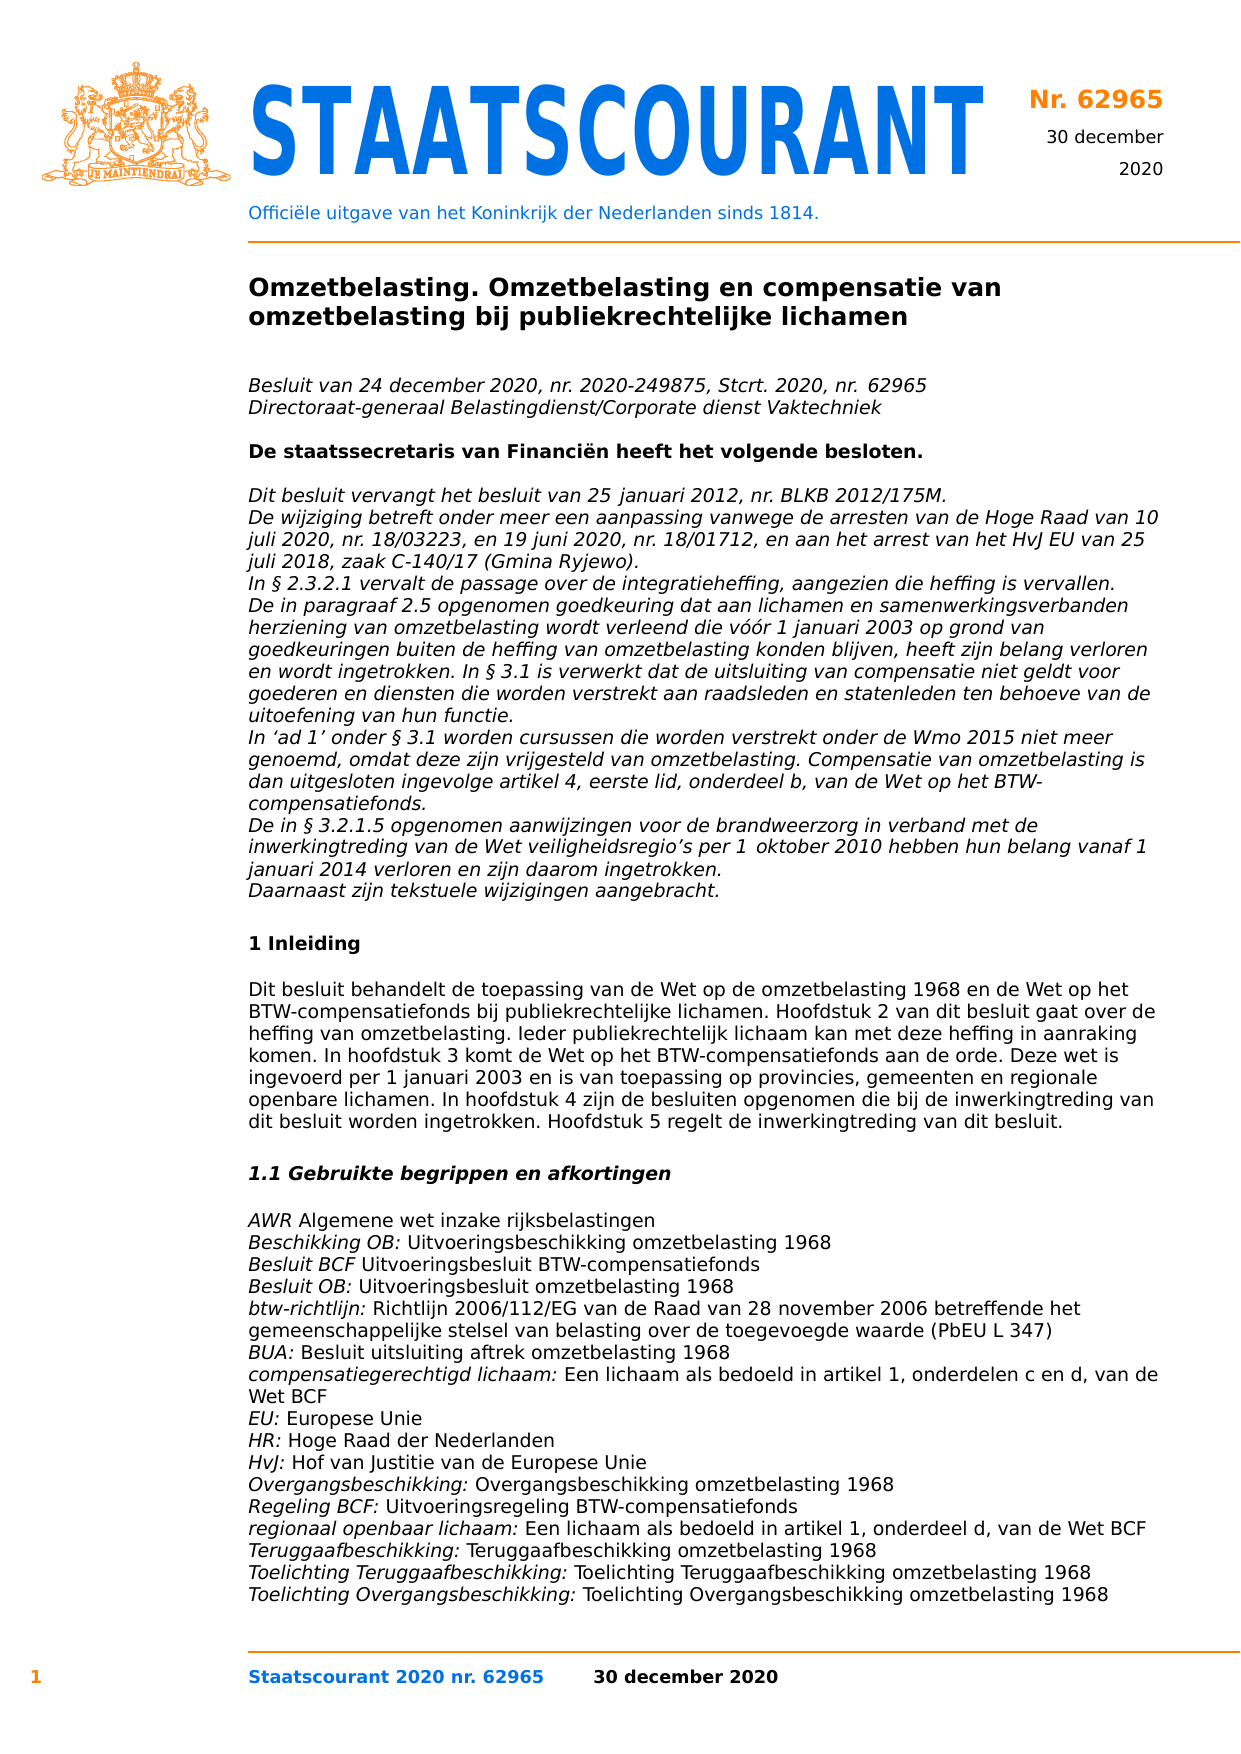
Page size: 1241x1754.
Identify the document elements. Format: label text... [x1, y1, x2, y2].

text Toelichting Teruggaafbeschikking: Toelichting Teruggaafbeschikking omzetbelasting 1968 [248, 1562, 1163, 1584]
text Dit besluit vervangt het besluit van 25 januari 2012, nr. BLKB 2012/175M. [248, 485, 1163, 507]
subtitle Omzetbelasting. Omzetbelasting en compensatie van omzetbelasting bij publiekrechtelijke lichamen [248, 273, 1163, 331]
subtitle 1 Inleiding [248, 932, 1163, 954]
subtitle 1.1 Gebruikte begrippen en afkortingen [248, 1163, 1163, 1185]
text BUA: Besluit uitsluiting aftrek omzetbelasting 1968 [248, 1342, 1163, 1364]
text Regeling BCF: Uitvoeringsregeling BTW-compensatiefonds [248, 1496, 1163, 1518]
text Teruggaafbeschikking: Teruggaafbeschikking omzetbelasting 1968 [248, 1540, 1163, 1562]
table_cell 30 december [998, 121, 1240, 153]
table_header [25, 62, 248, 241]
table_cell 2020 [998, 153, 1240, 203]
table_header STAATSCOURANT [248, 62, 998, 203]
text In ‘ad 1’ onder § 3.1 worden cursussen die worden verstrekt onder de Wmo 2015 niet meer genoemd, omdat deze zijn vrijgesteld van omzetbelasting. Compensatie van omzetbelasting is dan uitgesloten ingevolge artikel 4, eerste lid, onderdeel b, van de Wet op het BTW-compensatiefonds. [248, 727, 1163, 814]
text Dit besluit behandelt de toepassing van de Wet op de omzetbelasting 1968 en de Wet op het BTW-compensatiefonds bij publiekrechtelijke lichamen. Hoofdstuk 2 van dit besluit gaat over de heffing van omzetbelasting. Ieder publiekrechtelijk lichaam kan met deze heffing in aanraking komen. In hoofdstuk 3 komt de Wet op het BTW-compensatiefonds aan de orde. Deze wet is ingevoerd per 1 januari 2003 en is van toepassing op provincies, gemeenten en regionale openbare lichamen. In hoofdstuk 4 zijn de besluiten opgenomen die bij de inwerkingtreding van dit besluit worden ingetrokken. Hoofdstuk 5 regelt de inwerkingtreding van dit besluit. [248, 979, 1163, 1133]
text regionaal openbaar lichaam: Een lichaam als bedoeld in artikel 1, onderdeel d, van de Wet BCF [248, 1518, 1163, 1540]
text HvJ: Hof van Justitie van de Europese Unie [248, 1452, 1163, 1474]
text EU: Europese Unie [248, 1408, 1163, 1430]
text De in paragraaf 2.5 opgenomen goedkeuring dat aan lichamen en samenwerkingsverbanden herziening van omzetbelasting wordt verleend die vóór 1 januari 2003 op grond van goedkeuringen buiten de heffing van omzetbelasting konden blijven, heeft zijn belang verloren en wordt ingetrokken. In § 3.1 is verwerkt dat de uitsluiting van compensatie niet geldt voor goederen en diensten die worden verstrekt aan raadsleden en statenleden ten behoeve van de uitoefening van hun functie. [248, 595, 1163, 727]
text btw-richtlijn: Richtlijn 2006/112/EG van de Raad van 28 november 2006 betreffende het gemeenschappelijke stelsel van belasting over de toegevoegde waarde (PbEU L 347) [248, 1298, 1163, 1342]
text In § 2.3.2.1 vervalt de passage over de integratieheffing, aangezien die heffing is vervallen. [248, 573, 1163, 595]
text Besluit van 24 december 2020, nr. 2020-249875, Stcrt. 2020, nr. 62965 [248, 375, 1163, 397]
text Daarnaast zijn tekstuele wijzigingen aangebracht. [248, 880, 1163, 902]
text De staatssecretaris van Financiën heeft het volgende besloten. [248, 441, 1163, 463]
text HR: Hoge Raad der Nederlanden [248, 1430, 1163, 1452]
text Besluit OB: Uitvoeringsbesluit omzetbelasting 1968 [248, 1276, 1163, 1298]
text Beschikking OB: Uitvoeringsbeschikking omzetbelasting 1968 [248, 1232, 1163, 1254]
picture [41, 62, 231, 186]
text Besluit BCF Uitvoeringsbesluit BTW-compensatiefonds [248, 1254, 1163, 1276]
text compensatiegerechtigd lichaam: Een lichaam als bedoeld in artikel 1, onderdelen c en d, van de Wet BCF [248, 1364, 1163, 1408]
table_cell Officiële uitgave van het Koninkrijk der Nederlanden sinds 1814. [248, 203, 1240, 241]
text AWR Algemene wet inzake rijksbelastingen [248, 1210, 1163, 1232]
text De in § 3.2.1.5 opgenomen aanwijzingen voor de brandweerzorg in verband met de inwerkingtreding van de Wet veiligheidsregio’s per 1 oktober 2010 hebben hun belang vanaf 1 januari 2014 verloren en zijn daarom ingetrokken. [248, 814, 1163, 880]
table_header Nr. 62965 [998, 62, 1240, 121]
text De wijziging betreft onder meer een aanpassing vanwege de arresten van de Hoge Raad van 10 juli 2020, nr. 18/03223, en 19 juni 2020, nr. 18/01712, en aan het arrest van het HvJ EU van 25 juli 2018, zaak C-140/17 (Gmina Ryjewo). [248, 507, 1163, 573]
text Toelichting Overgangsbeschikking: Toelichting Overgangsbeschikking omzetbelasting 1968 [248, 1584, 1163, 1606]
text Directoraat-generaal Belastingdienst/Corporate dienst Vaktechniek [248, 397, 1163, 419]
text Overgangsbeschikking: Overgangsbeschikking omzetbelasting 1968 [248, 1474, 1163, 1496]
